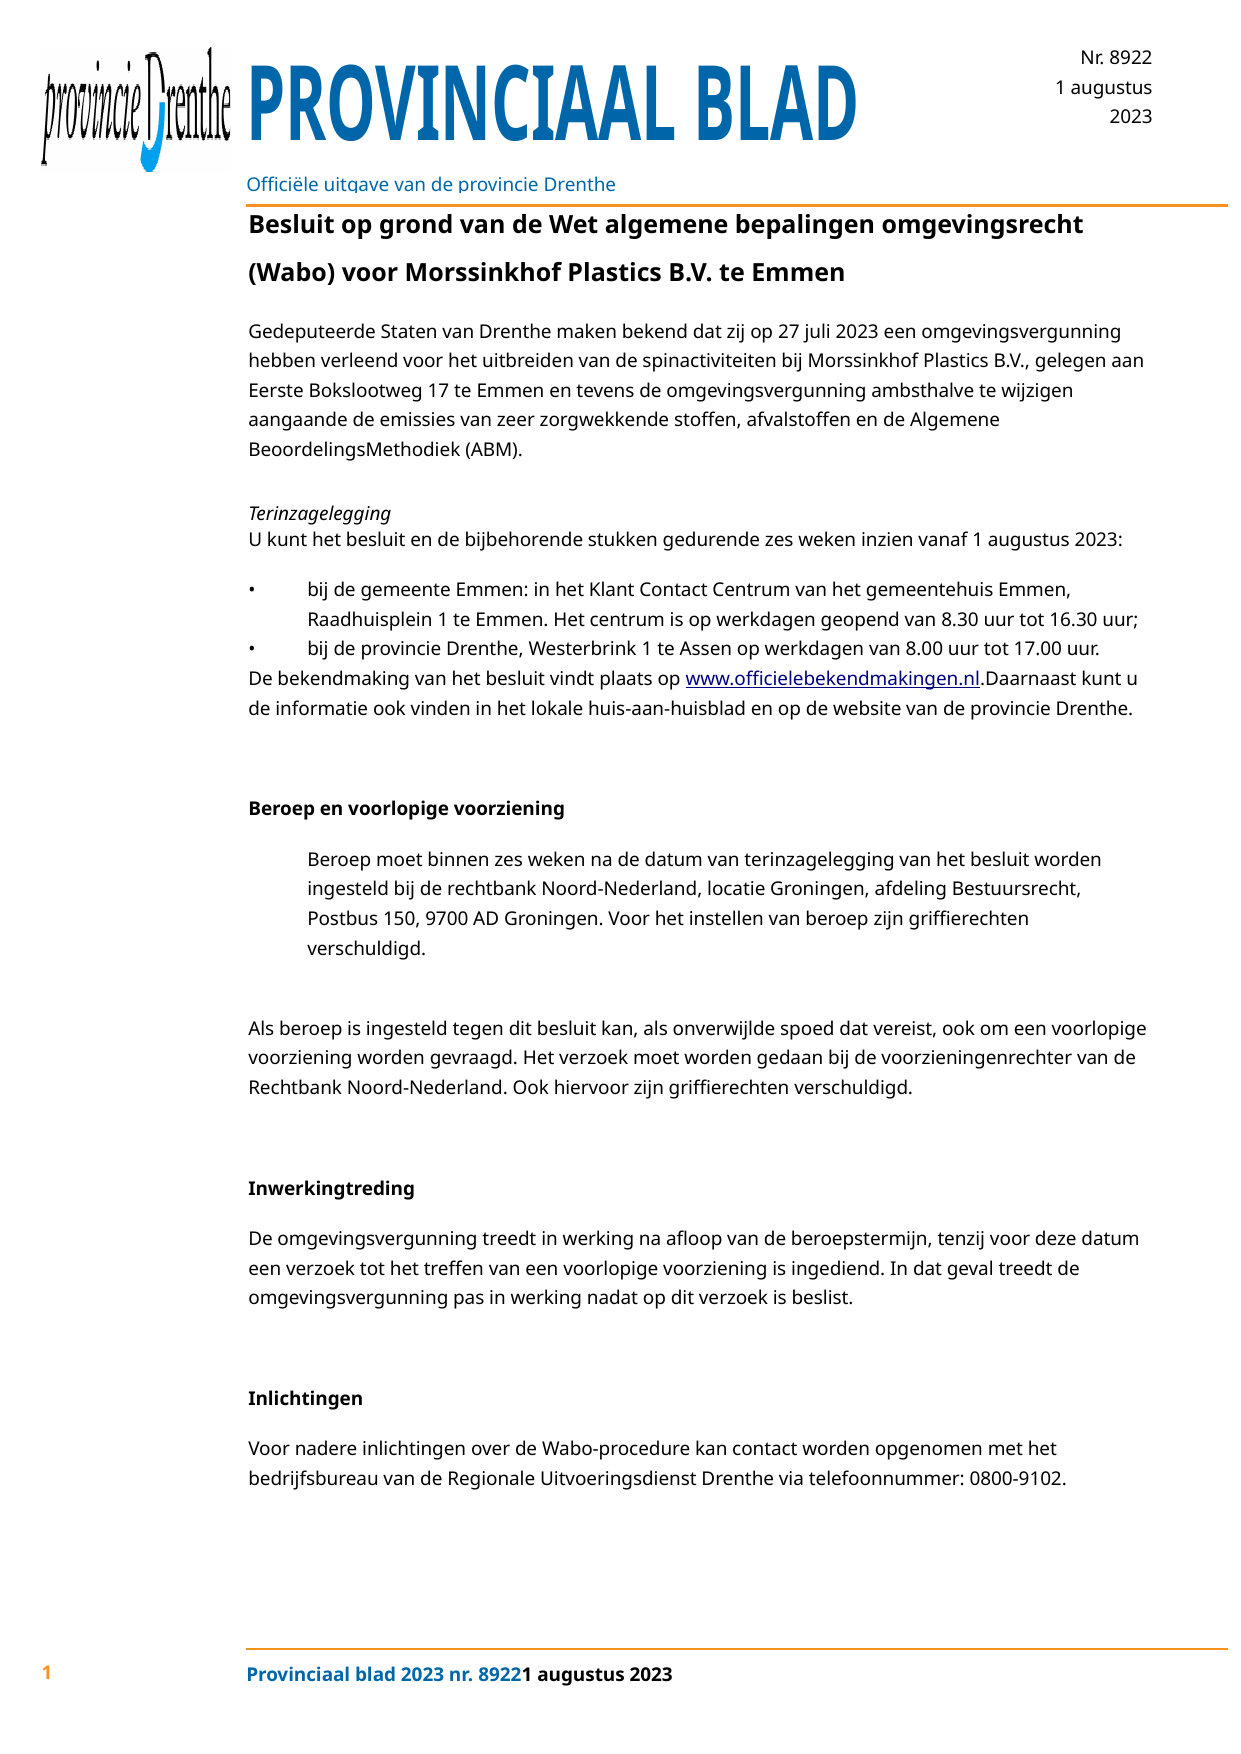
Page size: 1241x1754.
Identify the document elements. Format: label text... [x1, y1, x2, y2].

text De omgevingsvergunning treedt in werking na afloop van de beroepstermijn, tenzij voor deze datum een verzoek tot het treffen van een voorlopige voorziening is ingediend. In dat geval treedt de omgevingsvergunning pas in werking nadat op dit verzoek is beslist. [248, 1225, 1152, 1310]
text Gedeputeerde Staten van Drenthe maken bekend dat zij op 27 juli 2023 een omgevingsvergunning hebben verleend voor het uitbreiden van de spinactiviteiten bij Morssinkhof Plastics B.V., gelegen aan Eerste Bokslootweg 17 te Emmen en tevens de omgevingsvergunning ambsthalve te wijzigen aangaande de emissies van zeer zorgwekkende stoffen, afvalstoffen en de Algemene BeoordelingsMethodiek (ABM). [248, 318, 1152, 462]
text Besluit op grond van de Wet algemene bepalingen omgevingsrecht (Wabo) voor Morssinkhof Plastics B.V. te Emmen [248, 207, 1152, 288]
text Inwerkingtreding [248, 1175, 1152, 1200]
text Inlichtingen [248, 1385, 1152, 1411]
picture [41, 47, 231, 172]
text Beroep en voorlopige voorziening [248, 796, 1152, 821]
text Voor nadere inlichtingen over de Wabo-procedure kan contact worden opgenomen met het bedrijfsbureau van de Regionale Uitvoeringsdienst Drenthe via telefoonnummer: 0800-9102. [248, 1436, 1152, 1491]
text Als beroep is ingesteld tegen dit besluit kan, als onverwijlde spoed dat vereist, ook om een voorlopige voorziening worden gevraagd. Het verzoek moet worden gedaan bij de voorzieningenrechter van de Rechtbank Noord-Nederland. Ook hiervoor zijn griffierechten verschuldigd. [248, 1015, 1152, 1099]
list Postbus 150, 9700 AD Groningen. Voor het instellen van beroep zijn griffierechten verschuldigd. [248, 905, 1152, 960]
list Beroep moet binnen zes weken na de datum van terinzagelegging van het besluit worden ingesteld bij de rechtbank Noord-Nederland, locatie Groningen, afdeling Bestuursrecht, [248, 846, 1152, 901]
text U kunt het besluit en de bijbehorende stukken gedurende zes weken inzien vanaf 1 augustus 2023: [248, 526, 1152, 552]
list bij de provincie Drenthe, Westerbrink 1 te Assen op werkdagen van 8.00 uur tot 17.00 uur. [248, 636, 1152, 661]
text Terinzagelegging [248, 500, 1152, 526]
text De bekendmaking van het besluit vindt plaats op www.officielebekendmakingen.nl.Daarnaast kunt u de informatie ook vinden in het lokale huis-aan-huisblad en op de website van de provincie Drenthe. [248, 665, 1152, 720]
list bij de gemeente Emmen: in het Klant Contact Centrum van het gemeentehuis Emmen, Raadhuisplein 1 te Emmen. Het centrum is op werkdagen geopend van 8.30 uur tot 16.30 uur; [248, 576, 1152, 632]
